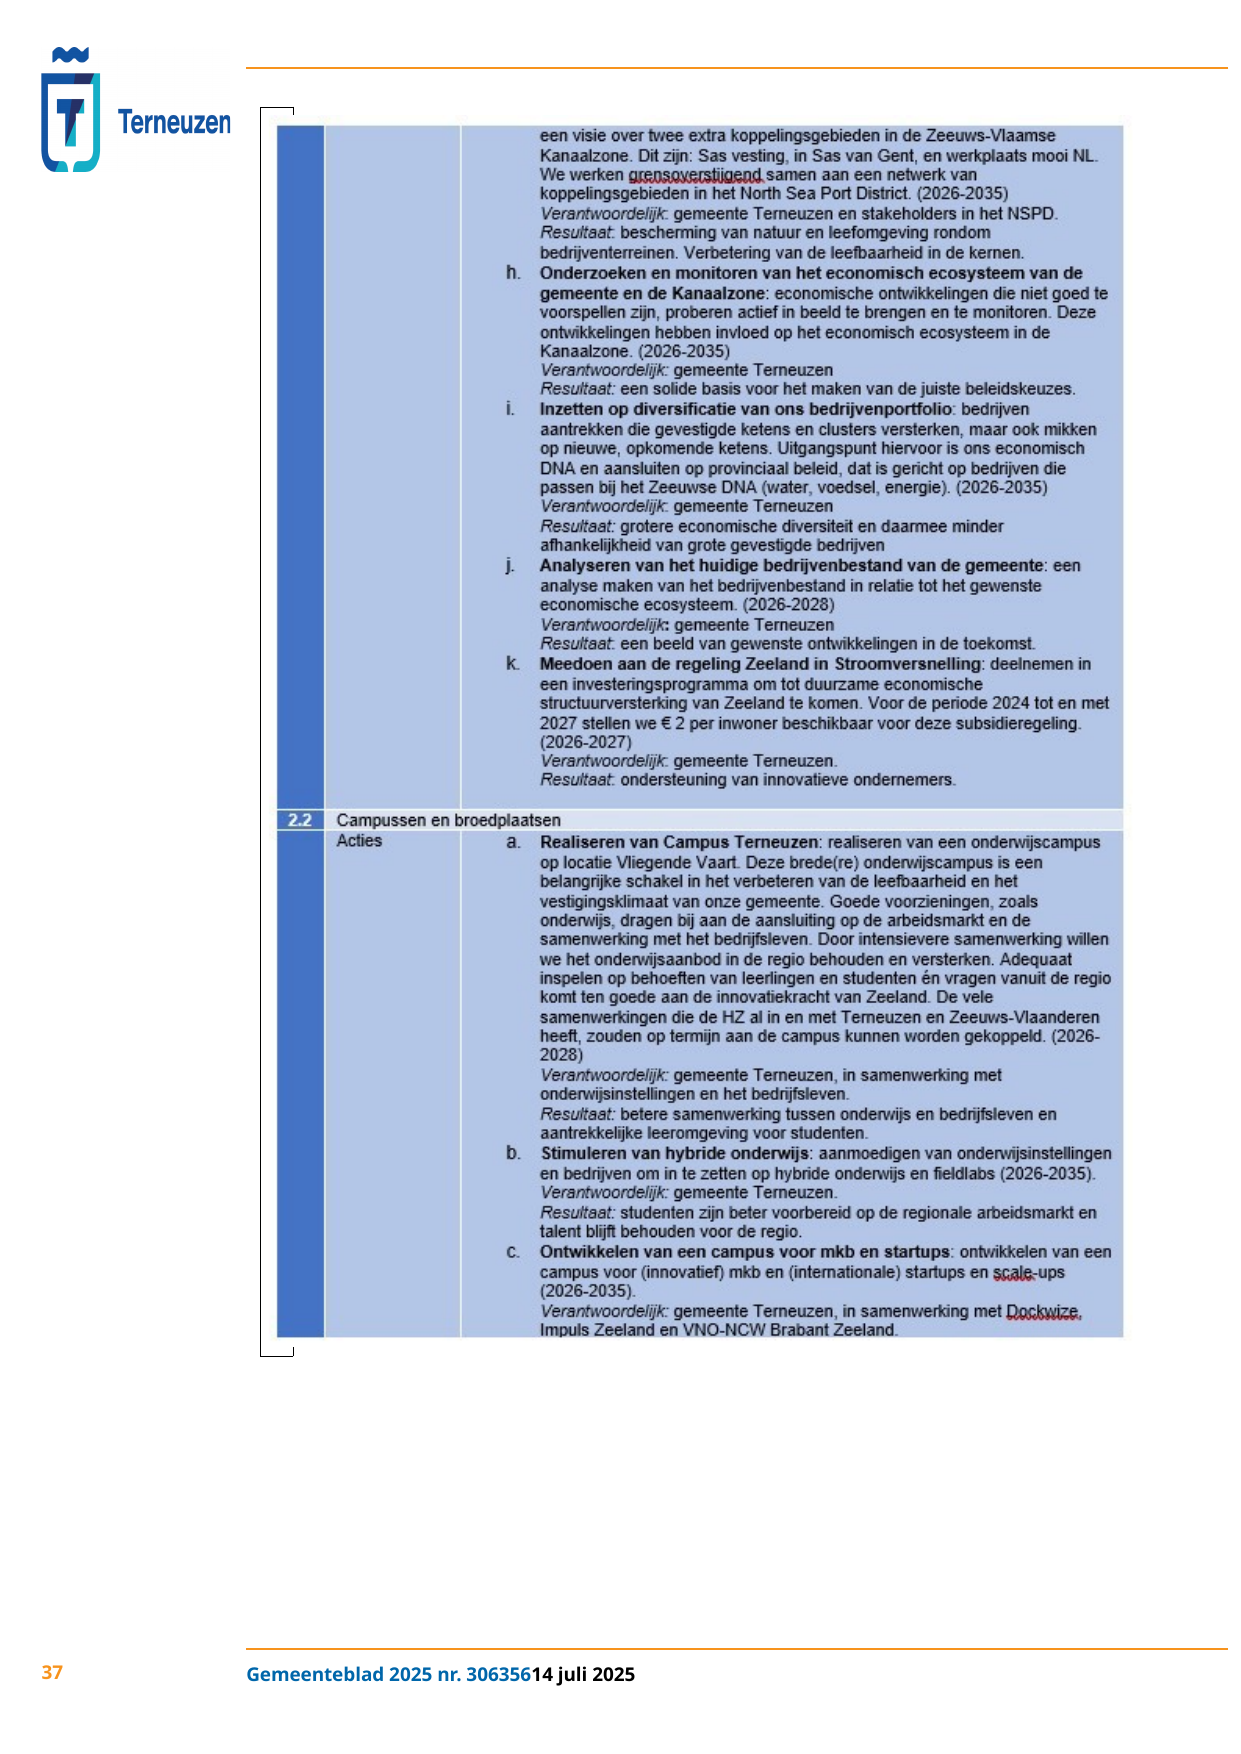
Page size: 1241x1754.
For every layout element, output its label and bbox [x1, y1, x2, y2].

picture [41, 47, 231, 172]
picture [268, 115, 1133, 1347]
